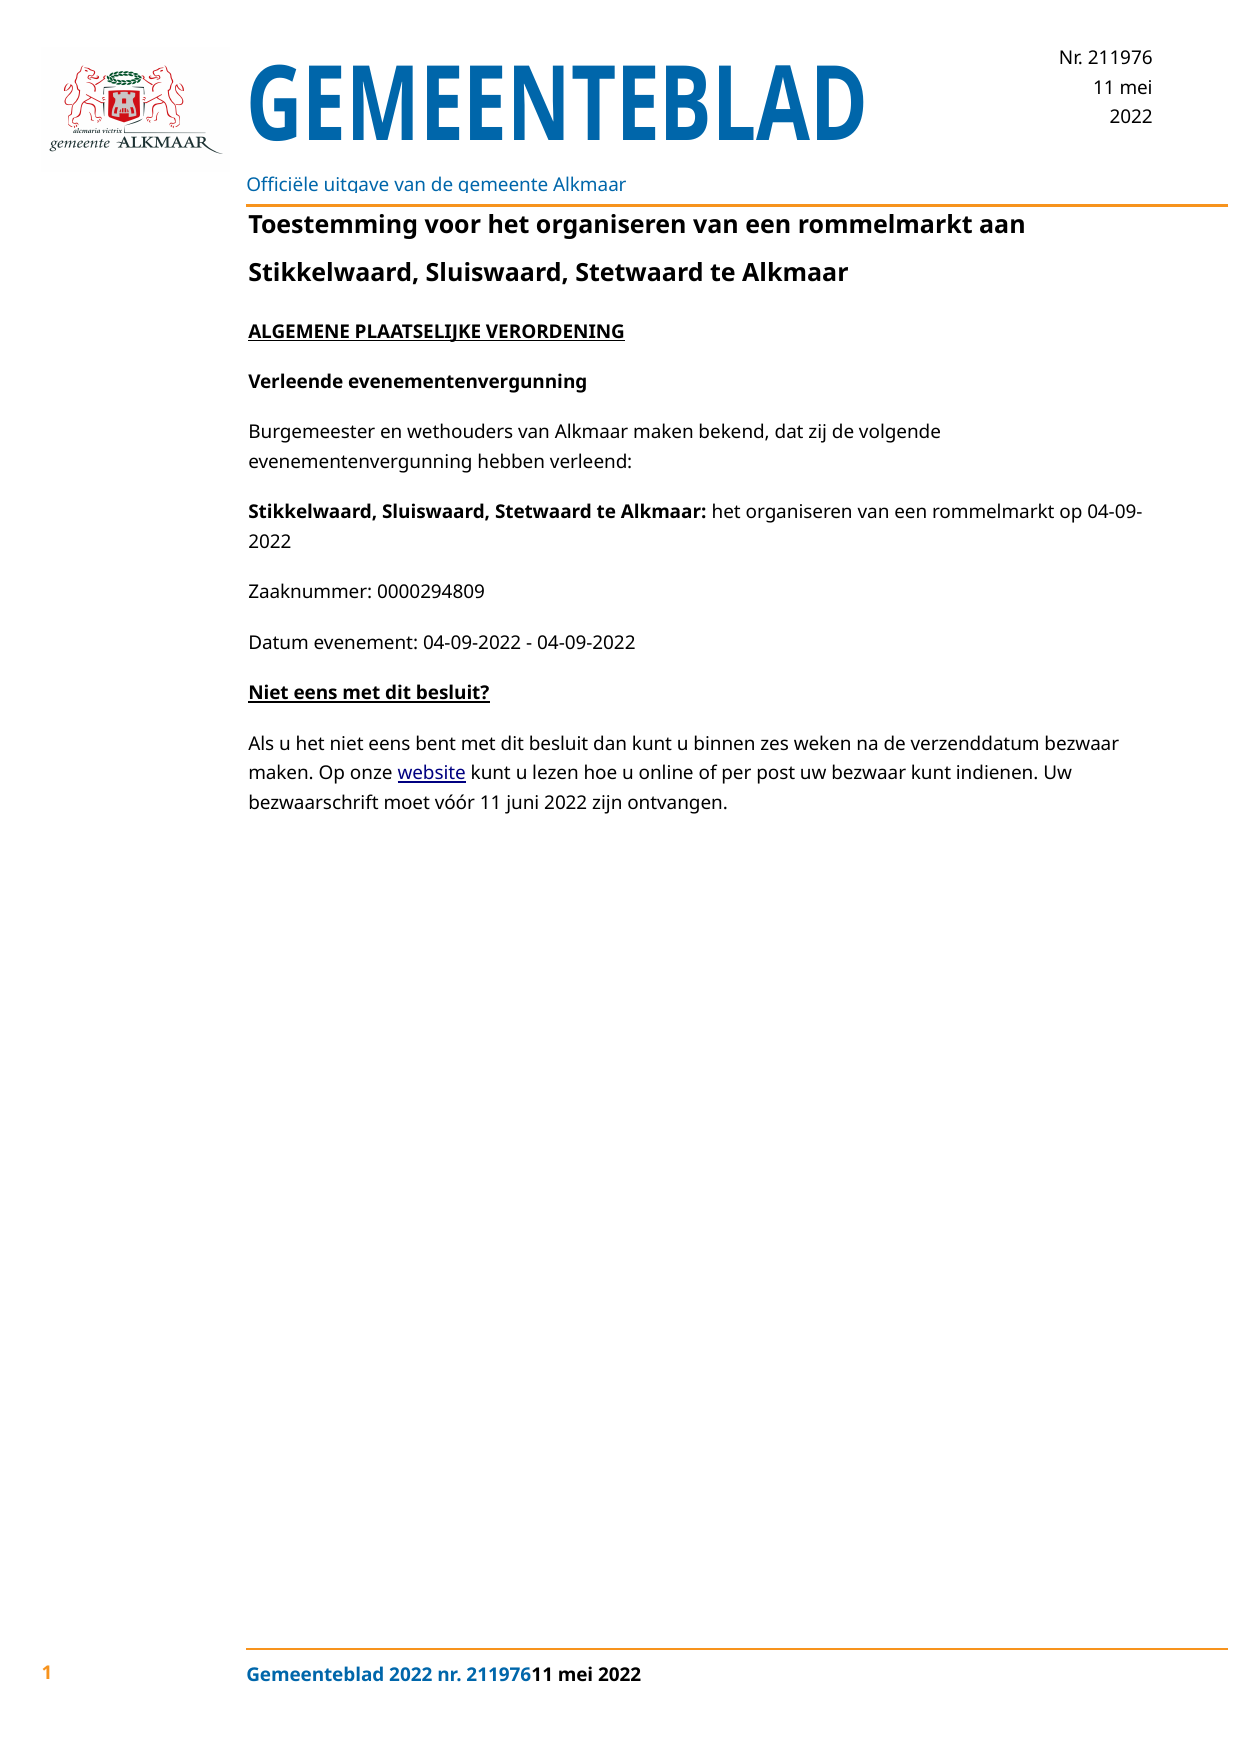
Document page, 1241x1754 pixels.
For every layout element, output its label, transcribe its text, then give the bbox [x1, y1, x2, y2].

text Burgemeester en wethouders van Alkmaar maken bekend, dat zij de volgende evenementenvergunning hebben verleend: [248, 419, 1152, 474]
text Niet eens met dit besluit? [248, 679, 1152, 705]
text Als u het niet eens bent met dit besluit dan kunt u binnen zes weken na de verzenddatum bezwaar maken. Op onze website kunt u lezen hoe u online of per post uw bezwaar kunt indienen. Uw bezwaarschrift moet vóór 11 juni 2022 zijn ontvangen. [248, 730, 1152, 815]
text ALGEMENE PLAATSELIJKE VERORDENING [248, 318, 1152, 344]
text Verleende evenementenvergunning [248, 368, 1152, 394]
picture [41, 47, 231, 172]
text Toestemming voor het organiseren van een rommelmarkt aan Stikkelwaard, Sluiswaard, Stetwaard te Alkmaar [248, 207, 1152, 288]
text Stikkelwaard, Sluiswaard, Stetwaard te Alkmaar: het organiseren van een rommelmarkt op 04-09-2022 [248, 499, 1152, 554]
text Zaaknummer: 0000294809 [248, 579, 1152, 604]
text Datum evenement: 04-09-2022 - 04-09-2022 [248, 629, 1152, 655]
